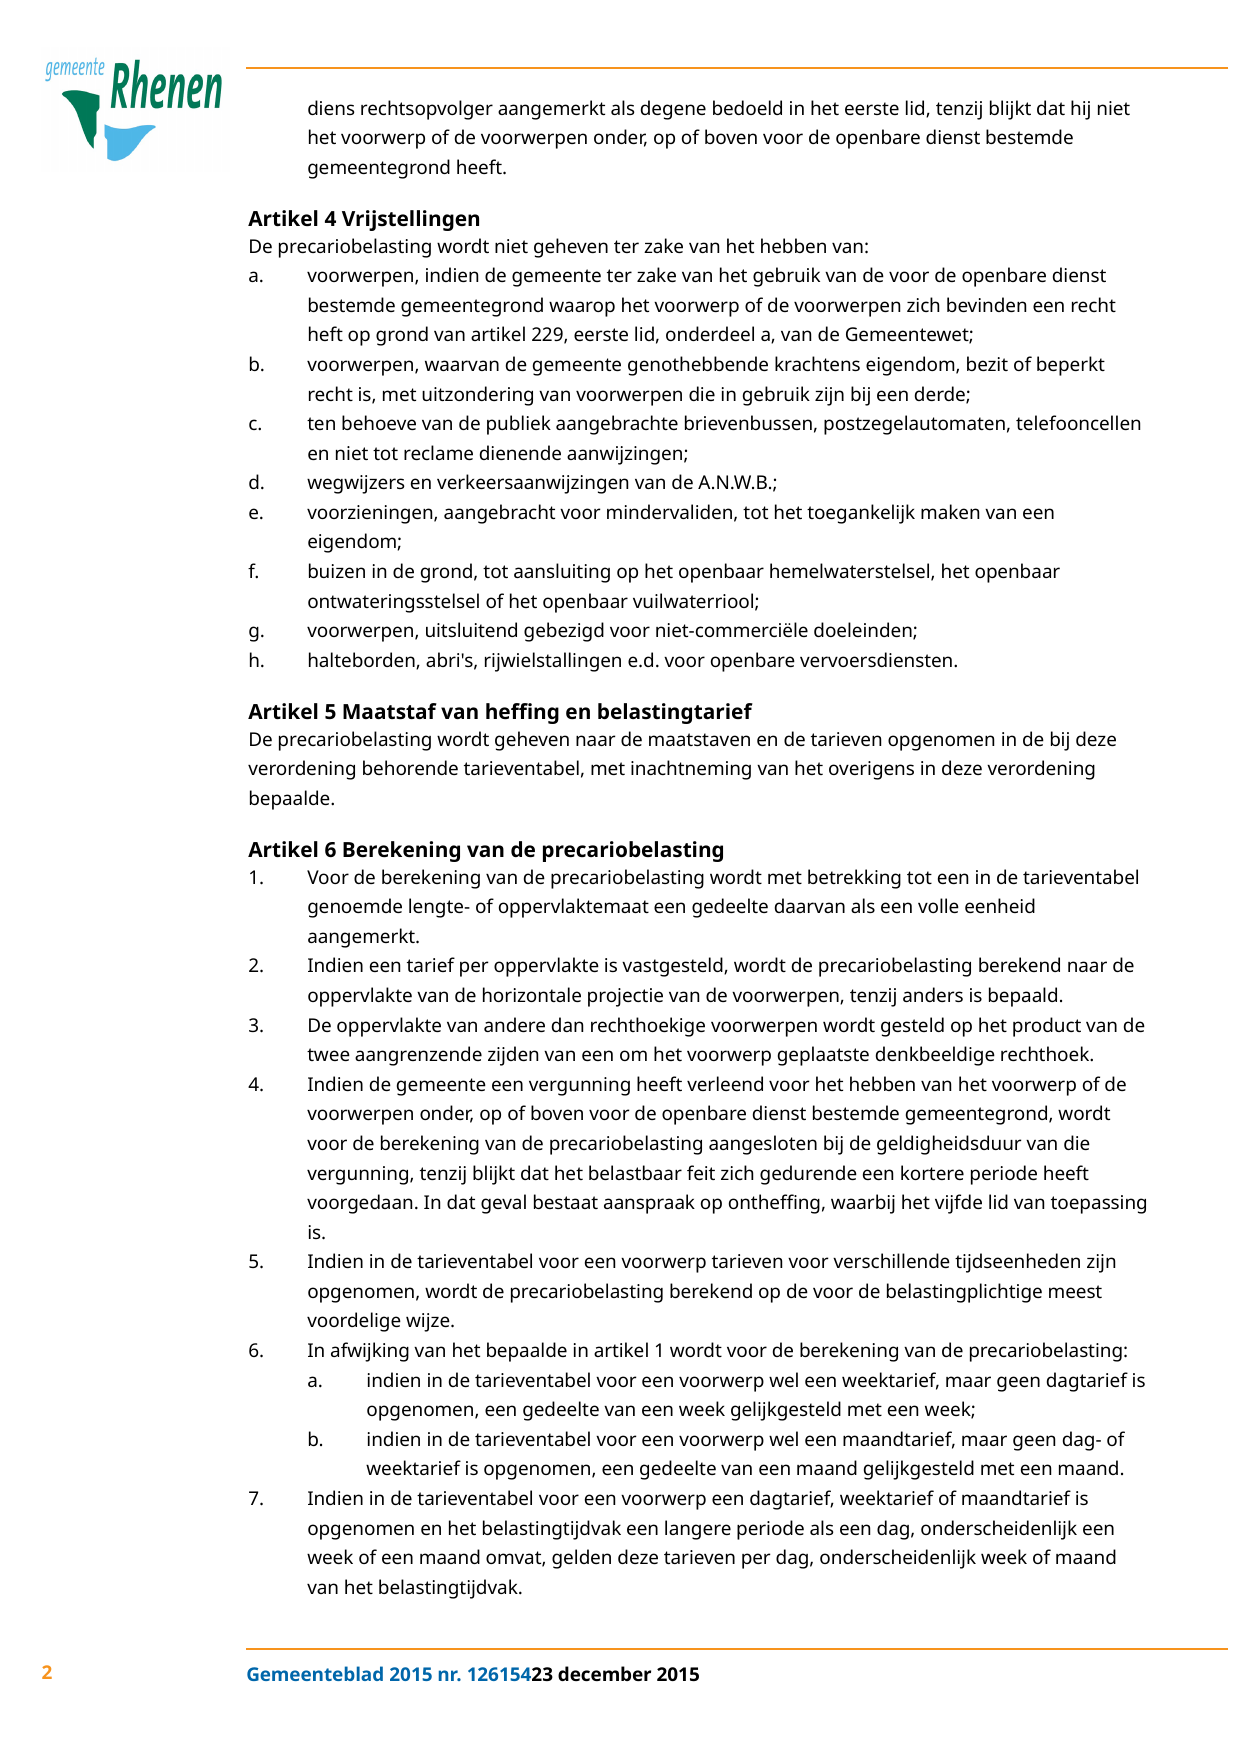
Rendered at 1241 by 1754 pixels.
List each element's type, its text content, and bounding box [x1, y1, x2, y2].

list De oppervlakte van andere dan rechthoekige voorwerpen wordt gesteld op het product van de twee aangrenzende zijden van een om het voorwerp geplaatste denkbeeldige rechthoek. [248, 1012, 1152, 1067]
list ten behoeve van de publiek aangebrachte brievenbussen, postzegelautomaten, telefooncellen en niet tot reclame dienende aanwijzingen; [248, 410, 1152, 466]
text De precariobelasting wordt geheven naar de maatstaven en de tarieven opgenomen in de bij deze verordening behorende tarieventabel, met inachtneming van het overigens in deze verordening bepaalde. [248, 726, 1152, 811]
list Indien in de tarieventabel voor een voorwerp een dagtarief, weektarief of maandtarief is opgenomen en het belastingtijdvak een langere periode als een dag, onderscheidenlijk een week of een maand omvat, gelden deze tarieven per dag, onderscheidenlijk week of maand van het belastingtijdvak. [248, 1485, 1152, 1599]
list voorwerpen, uitsluitend gebezigd voor niet-commerciële doeleinden; [248, 617, 1152, 643]
text Artikel 4 Vrijstellingen [248, 204, 1152, 233]
list indien in de tarieventabel voor een voorwerp wel een maandtarief, maar geen dag- of weektarief is opgenomen, een gedeelte van een maand gelijkgesteld met een maand. [307, 1426, 1152, 1481]
picture [41, 47, 231, 172]
list voorwerpen, indien de gemeente ter zake van het gebruik van de voor de openbare dienst bestemde gemeentegrond waarop het voorwerp of de voorwerpen zich bevinden een recht heft op grond van artikel 229, eerste lid, onderdeel a, van de Gemeentewet; [248, 262, 1152, 347]
text De precariobelasting wordt niet geheven ter zake van het hebben van: [248, 233, 1152, 258]
list In afwijking van het bepaalde in artikel 1 wordt voor de berekening van de precariobelasting: [248, 1337, 1152, 1363]
list indien in de tarieventabel voor een voorwerp wel een weektarief, maar geen dagtarief is opgenomen, een gedeelte van een week gelijkgesteld met een week; [307, 1367, 1152, 1422]
list buizen in de grond, tot aansluiting op het openbaar hemelwaterstelsel, het openbaar ontwateringsstelsel of het openbaar vuilwaterriool; [248, 558, 1152, 613]
list voorwerpen, waarvan de gemeente genothebbende krachtens eigendom, bezit of beperkt recht is, met uitzondering van voorwerpen die in gebruik zijn bij een derde; [248, 351, 1152, 406]
list diens rechtsopvolger aangemerkt als degene bedoeld in het eerste lid, tenzij blijkt dat hij niet het voorwerp of de voorwerpen onder, op of boven voor de openbare dienst bestemde gemeentegrond heeft. [248, 95, 1152, 180]
list halteborden, abri's, rijwielstallingen e.d. voor openbare vervoersdiensten. [248, 647, 1152, 673]
list Indien een tarief per oppervlakte is vastgesteld, wordt de precariobelasting berekend naar de oppervlakte van de horizontale projectie van de voorwerpen, tenzij anders is bepaald. [248, 953, 1152, 1008]
list Indien in de tarieventabel voor een voorwerp tarieven voor verschillende tijdseenheden zijn opgenomen, wordt de precariobelasting berekend op de voor de belastingplichtige meest voordelige wijze. [248, 1248, 1152, 1333]
list voorzieningen, aangebracht voor mindervaliden, tot het toegankelijk maken van een eigendom; [248, 499, 1152, 554]
list Voor de berekening van de precariobelasting wordt met betrekking tot een in de tarieventabel genoemde lengte- of oppervlaktemaat een gedeelte daarvan als een volle eenheid aangemerkt. [248, 864, 1152, 949]
text Artikel 6 Berekening van de precariobelasting [248, 835, 1152, 864]
list Indien de gemeente een vergunning heeft verleend voor het hebben van het voorwerp of de voorwerpen onder, op of boven voor de openbare dienst bestemde gemeentegrond, wordt voor de berekening van de precariobelasting aangesloten bij de geldigheidsduur van die vergunning, tenzij blijkt dat het belastbaar feit zich gedurende een kortere periode heeft voorgedaan. In dat geval bestaat aanspraak op ontheffing, waarbij het vijfde lid van toepassing is. [248, 1071, 1152, 1244]
text Artikel 5 Maatstaf van heffing en belastingtarief [248, 697, 1152, 726]
list wegwijzers en verkeersaanwijzingen van de A.N.W.B.; [248, 469, 1152, 495]
